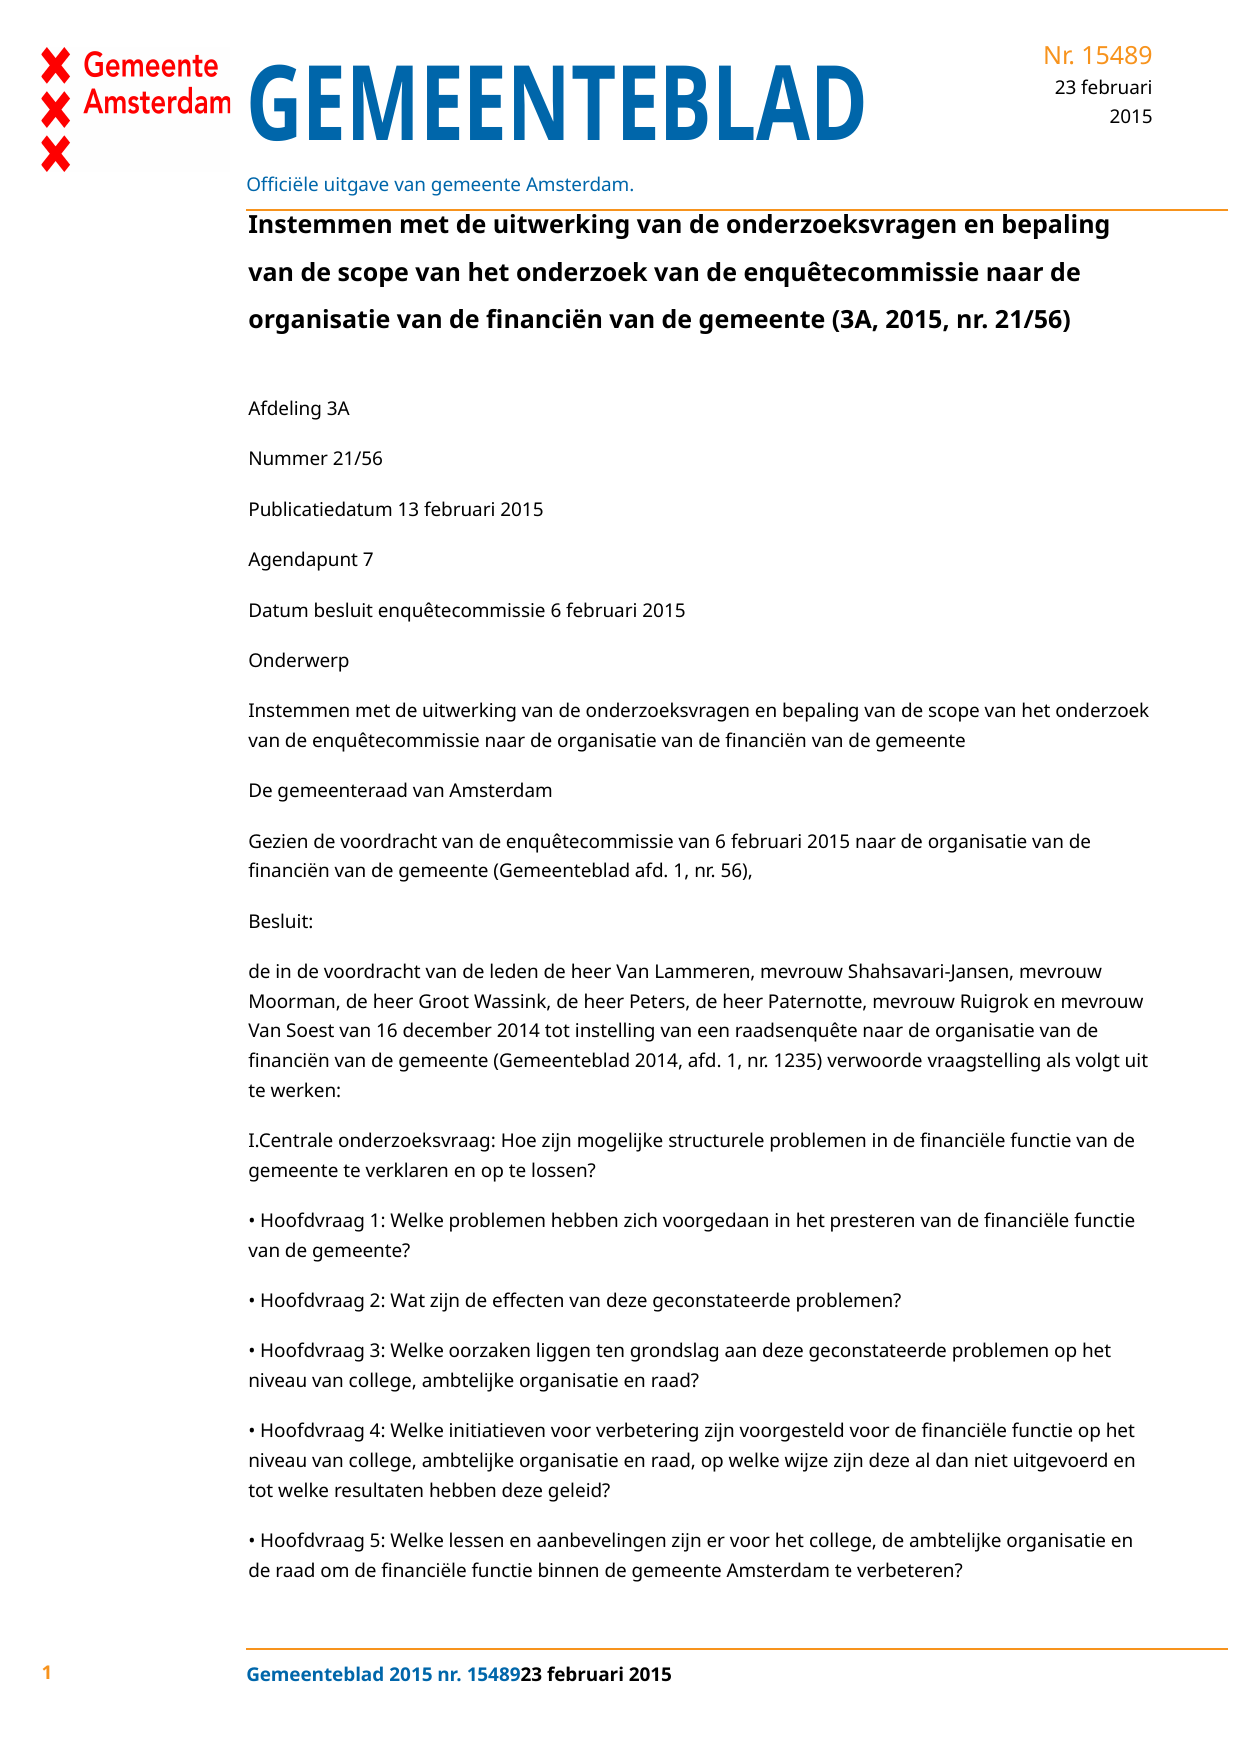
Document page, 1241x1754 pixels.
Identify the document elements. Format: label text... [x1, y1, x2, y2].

text Gezien de voordracht van de enquêtecommissie van 6 februari 2015 naar de organisatie van de financiën van de gemeente (Gemeenteblad afd. 1, nr. 56), [248, 828, 1152, 883]
text Nummer 21/56 [248, 446, 1152, 471]
text Instemmen met de uitwerking van de onderzoeksvragen en bepaling van de scope van het onderzoek van de enquêtecommissie naar de organisatie van de financiën van de gemeente (3A, 2015, nr. 21/56) [248, 211, 1152, 336]
text Datum besluit enquêtecommissie 6 februari 2015 [248, 597, 1152, 622]
picture [41, 47, 231, 172]
text Instemmen met de uitwerking van de onderzoeksvragen en bepaling van de scope van het onderzoek van de enquêtecommissie naar de organisatie van de financiën van de gemeente [248, 698, 1152, 753]
text de in de voordracht van de leden de heer Van Lammeren, mevrouw Shahsavari-Jansen, mevrouw Moorman, de heer Groot Wassink, de heer Peters, de heer Paternotte, mevrouw Ruigrok en mevrouw Van Soest van 16 december 2014 tot instelling van een raadsenquête naar de organisatie van de financiën van de gemeente (Gemeenteblad 2014, afd. 1, nr. 1235) verwoorde vraagstelling als volgt uit te werken: [248, 958, 1152, 1102]
text • Hoofdvraag 1: Welke problemen hebben zich voorgedaan in het presteren van de financiële functie van de gemeente? [248, 1207, 1152, 1262]
text Onderwerp [248, 647, 1152, 673]
text Agendapunt 7 [248, 546, 1152, 572]
text Afdeling 3A [248, 395, 1152, 421]
text • Hoofdvraag 3: Welke oorzaken liggen ten grondslag aan deze geconstateerde problemen op het niveau van college, ambtelijke organisatie en raad? [248, 1338, 1152, 1393]
text Besluit: [248, 908, 1152, 934]
text • Hoofdvraag 2: Wat zijn de effecten van deze geconstateerde problemen? [248, 1287, 1152, 1313]
text • Hoofdvraag 4: Welke initiatieven voor verbetering zijn voorgesteld voor de financiële functie op het niveau van college, ambtelijke organisatie en raad, op welke wijze zijn deze al dan niet uitgevoerd en tot welke resultaten hebben deze geleid? [248, 1418, 1152, 1502]
text I.Centrale onderzoeksvraag: Hoe zijn mogelijke structurele problemen in de financiële functie van de gemeente te verklaren en op te lossen? [248, 1127, 1152, 1182]
text De gemeenteraad van Amsterdam [248, 778, 1152, 803]
text • Hoofdvraag 5: Welke lessen en aanbevelingen zijn er voor het college, de ambtelijke organisatie en de raad om de financiële functie binnen de gemeente Amsterdam te verbeteren? [248, 1527, 1152, 1582]
text Publicatiedatum 13 februari 2015 [248, 496, 1152, 522]
